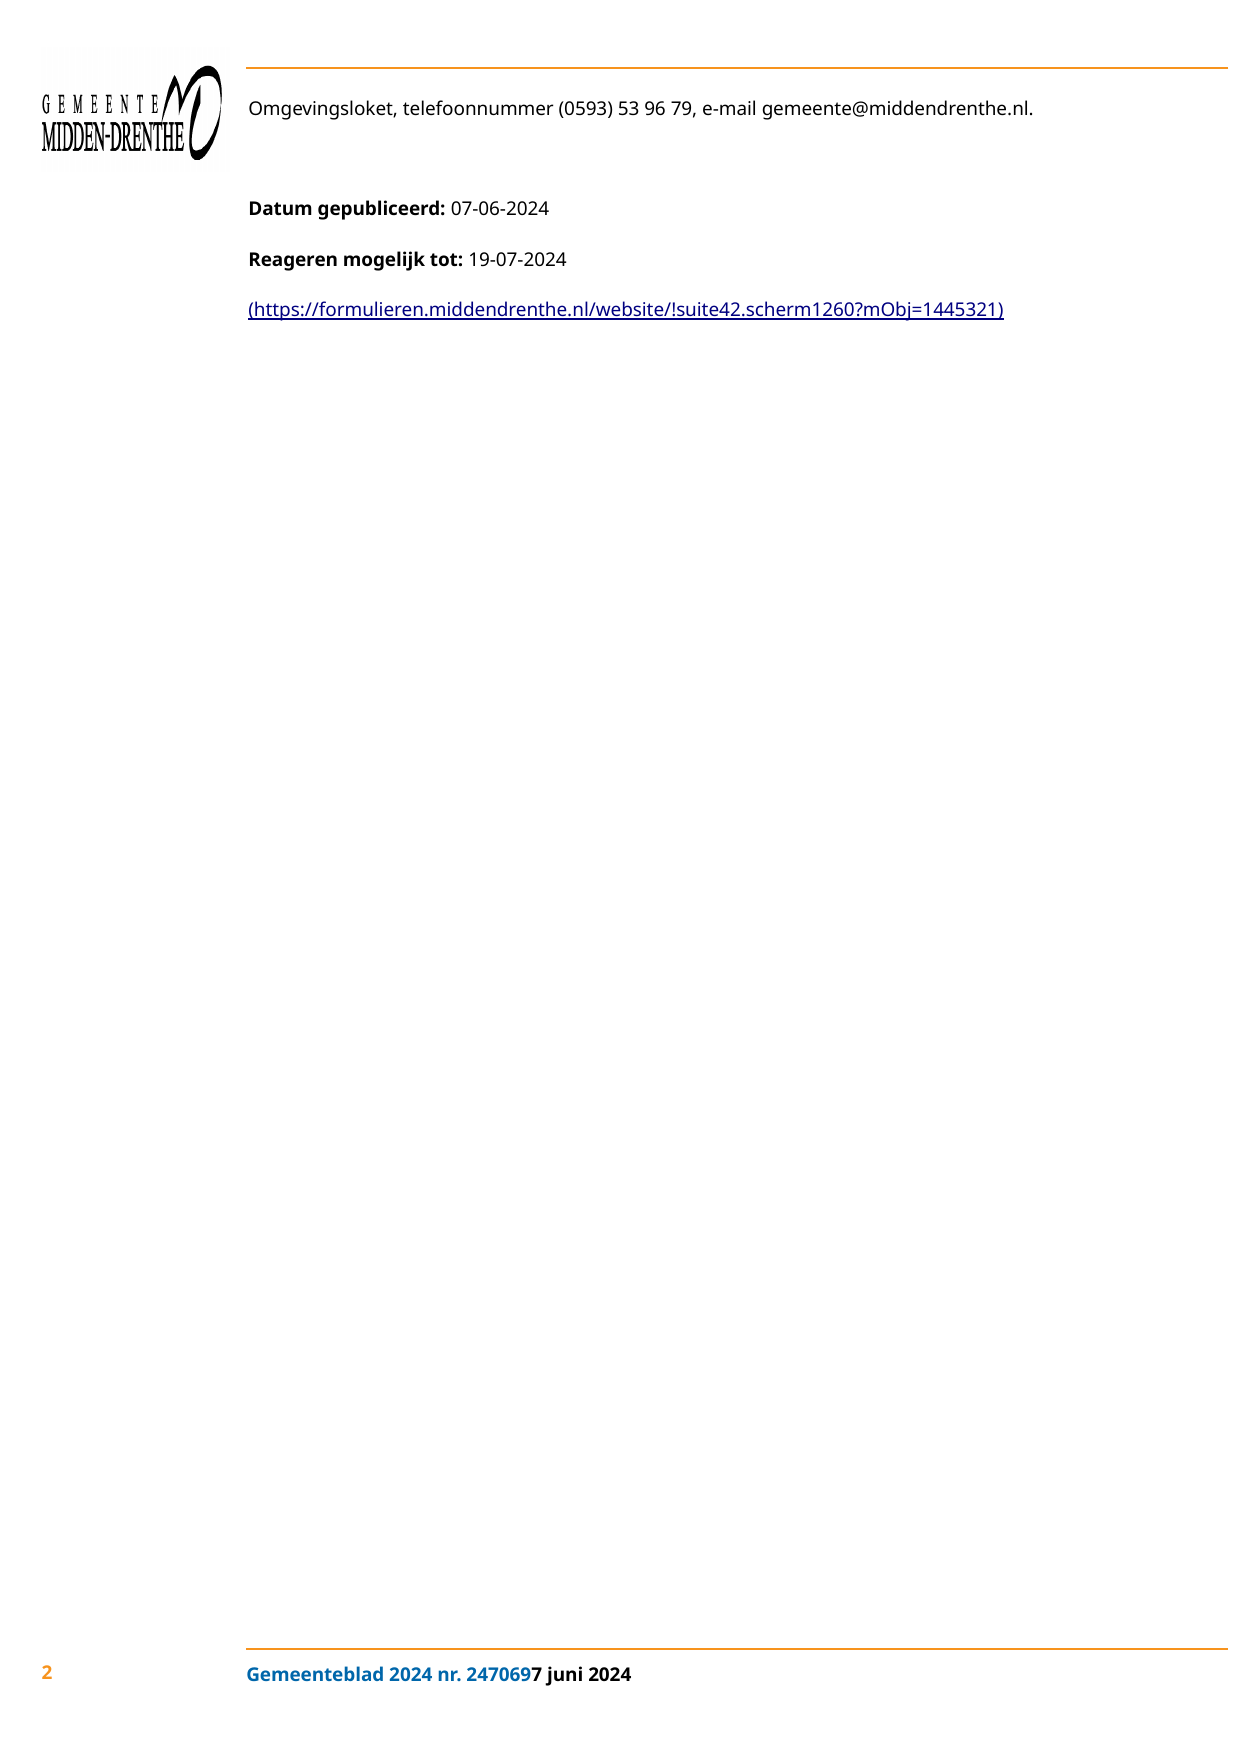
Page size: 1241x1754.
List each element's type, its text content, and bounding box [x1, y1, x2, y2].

text (https://formulieren.middendrenthe.nl/website/!suite42.scherm1260?mObj=1445321) [248, 296, 1152, 322]
text Omgevingsloket, telefoonnummer (0593) 53 96 79, e-mail gemeente@middendrenthe.nl. [248, 95, 1152, 121]
text Reageren mogelijk tot: 19-07-2024 [248, 246, 1152, 272]
text Datum gepubliceerd: 07-06-2024 [248, 196, 1152, 221]
picture [41, 47, 231, 172]
